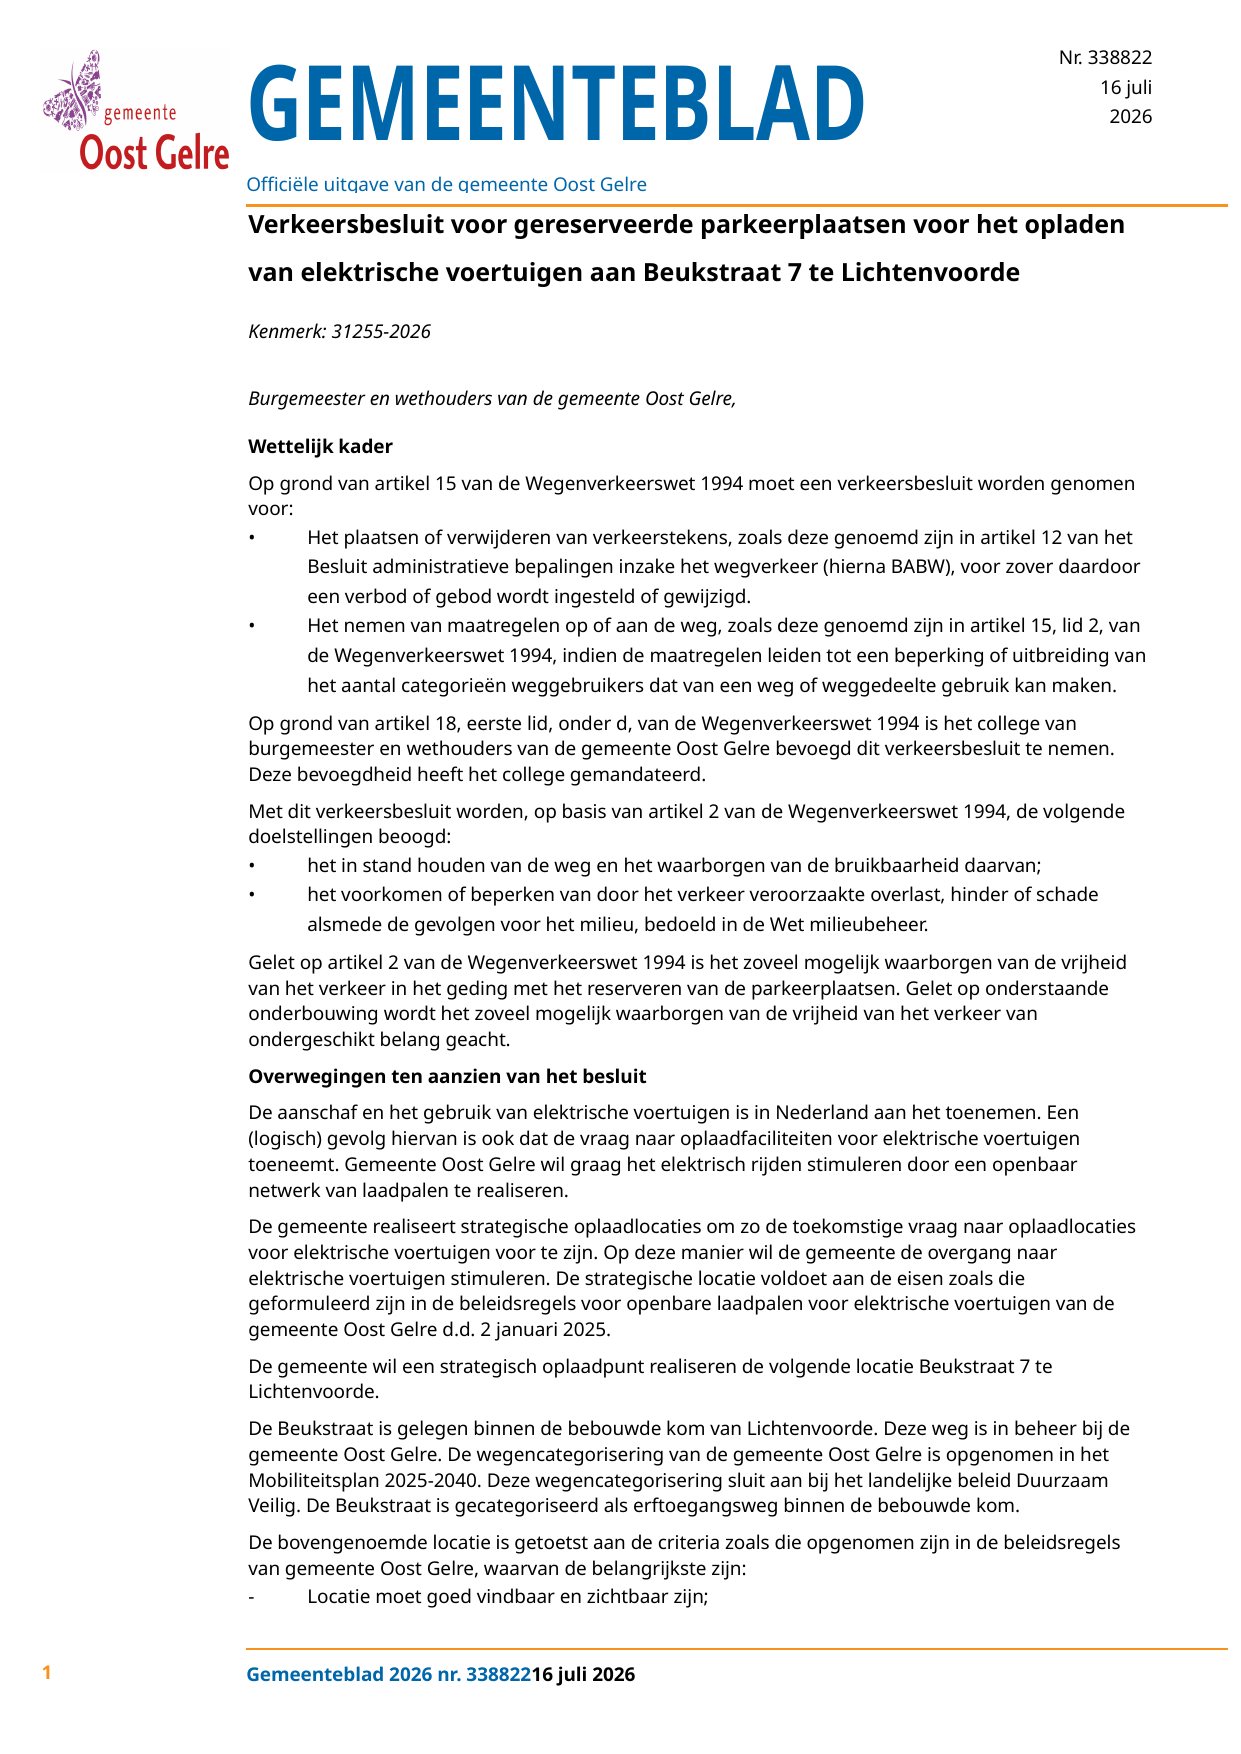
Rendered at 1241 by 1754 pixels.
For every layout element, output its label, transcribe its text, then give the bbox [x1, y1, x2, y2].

list Het plaatsen of verwijderen van verkeerstekens, zoals deze genoemd zijn in artikel 12 van het Besluit administratieve bepalingen inzake het wegverkeer (hierna BABW), voor zover daardoor een verbod of gebod wordt ingesteld of gewijzigd. [248, 524, 1152, 609]
text De bovengenoemde locatie is getoetst aan de criteria zoals die opgenomen zijn in de beleidsregels van gemeente Oost Gelre, waarvan de belangrijkste zijn: [248, 1529, 1152, 1581]
text Gelet op artikel 2 van de Wegenverkeerswet 1994 is het zoveel mogelijk waarborgen van de vrijheid van het verkeer in het geding met het reserveren van de parkeerplaatsen. Gelet op onderstaande onderbouwing wordt het zoveel mogelijk waarborgen van de vrijheid van het verkeer van ondergeschikt belang geacht. [248, 949, 1152, 1052]
text Op grond van artikel 18, eerste lid, onder d, van de Wegenverkeerswet 1994 is het college van burgemeester en wethouders van de gemeente Oost Gelre bevoegd dit verkeersbesluit te nemen. Deze bevoegdheid heeft het college gemandateerd. [248, 710, 1152, 787]
text Verkeersbesluit voor gereserveerde parkeerplaatsen voor het opladen van elektrische voertuigen aan Beukstraat 7 te Lichtenvoorde [248, 207, 1152, 288]
text Kenmerk: 31255-2026 [248, 318, 1152, 344]
list het voorkomen of beperken van door het verkeer veroorzaakte overlast, hinder of schade alsmede de gevolgen voor het milieu, bedoeld in de Wet milieubeheer. [248, 882, 1152, 937]
text De Beukstraat is gelegen binnen de bebouwde kom van Lichtenvoorde. Deze weg is in beheer bij de gemeente Oost Gelre. De wegencategorisering van de gemeente Oost Gelre is opgenomen in het Mobiliteitsplan 2025-2040. Deze wegencategorisering sluit aan bij het landelijke beleid Duurzaam Veilig. De Beukstraat is gecategoriseerd als erftoegangsweg binnen de bebouwde kom. [248, 1415, 1152, 1518]
list Het nemen van maatregelen op of aan de weg, zoals deze genoemd zijn in artikel 15, lid 2, van de Wegenverkeerswet 1994, indien de maatregelen leiden tot een beperking of uitbreiding van het aantal categorieën weggebruikers dat van een weg of weggedeelte gebruik kan maken. [248, 613, 1152, 698]
text Overwegingen ten aanzien van het besluit [248, 1063, 1152, 1089]
list het in stand houden van de weg en het waarborgen van de bruikbaarheid daarvan; [248, 852, 1152, 878]
list Locatie moet goed vindbaar en zichtbaar zijn; [248, 1583, 1152, 1609]
text De aanschaf en het gebruik van elektrische voertuigen is in Nederland aan het toenemen. Een (logisch) gevolg hiervan is ook dat de vraag naar oplaadfaciliteiten voor elektrische voertuigen toeneemt. Gemeente Oost Gelre wil graag het elektrisch rijden stimuleren door een openbaar netwerk van laadpalen te realiseren. [248, 1099, 1152, 1202]
text Met dit verkeersbesluit worden, op basis van artikel 2 van de Wegenverkeerswet 1994, de volgende doelstellingen beoogd: [248, 798, 1152, 849]
text De gemeente realiseert strategische oplaadlocaties om zo de toekomstige vraag naar oplaadlocaties voor elektrische voertuigen voor te zijn. Op deze manier wil de gemeente de overgang naar elektrische voertuigen stimuleren. De strategische locatie voldoet aan de eisen zoals die geformuleerd zijn in de beleidsregels voor openbare laadpalen voor elektrische voertuigen van de gemeente Oost Gelre d.d. 2 januari 2025. [248, 1213, 1152, 1342]
text De gemeente wil een strategisch oplaadpunt realiseren de volgende locatie Beukstraat 7 te Lichtenvoorde. [248, 1353, 1152, 1404]
text Burgemeester en wethouders van de gemeente Oost Gelre, [248, 386, 1152, 411]
picture [41, 47, 231, 172]
text Op grond van artikel 15 van de Wegenverkeerswet 1994 moet een verkeersbesluit worden genomen voor: [248, 470, 1152, 521]
text Wettelijk kader [248, 433, 1152, 459]
